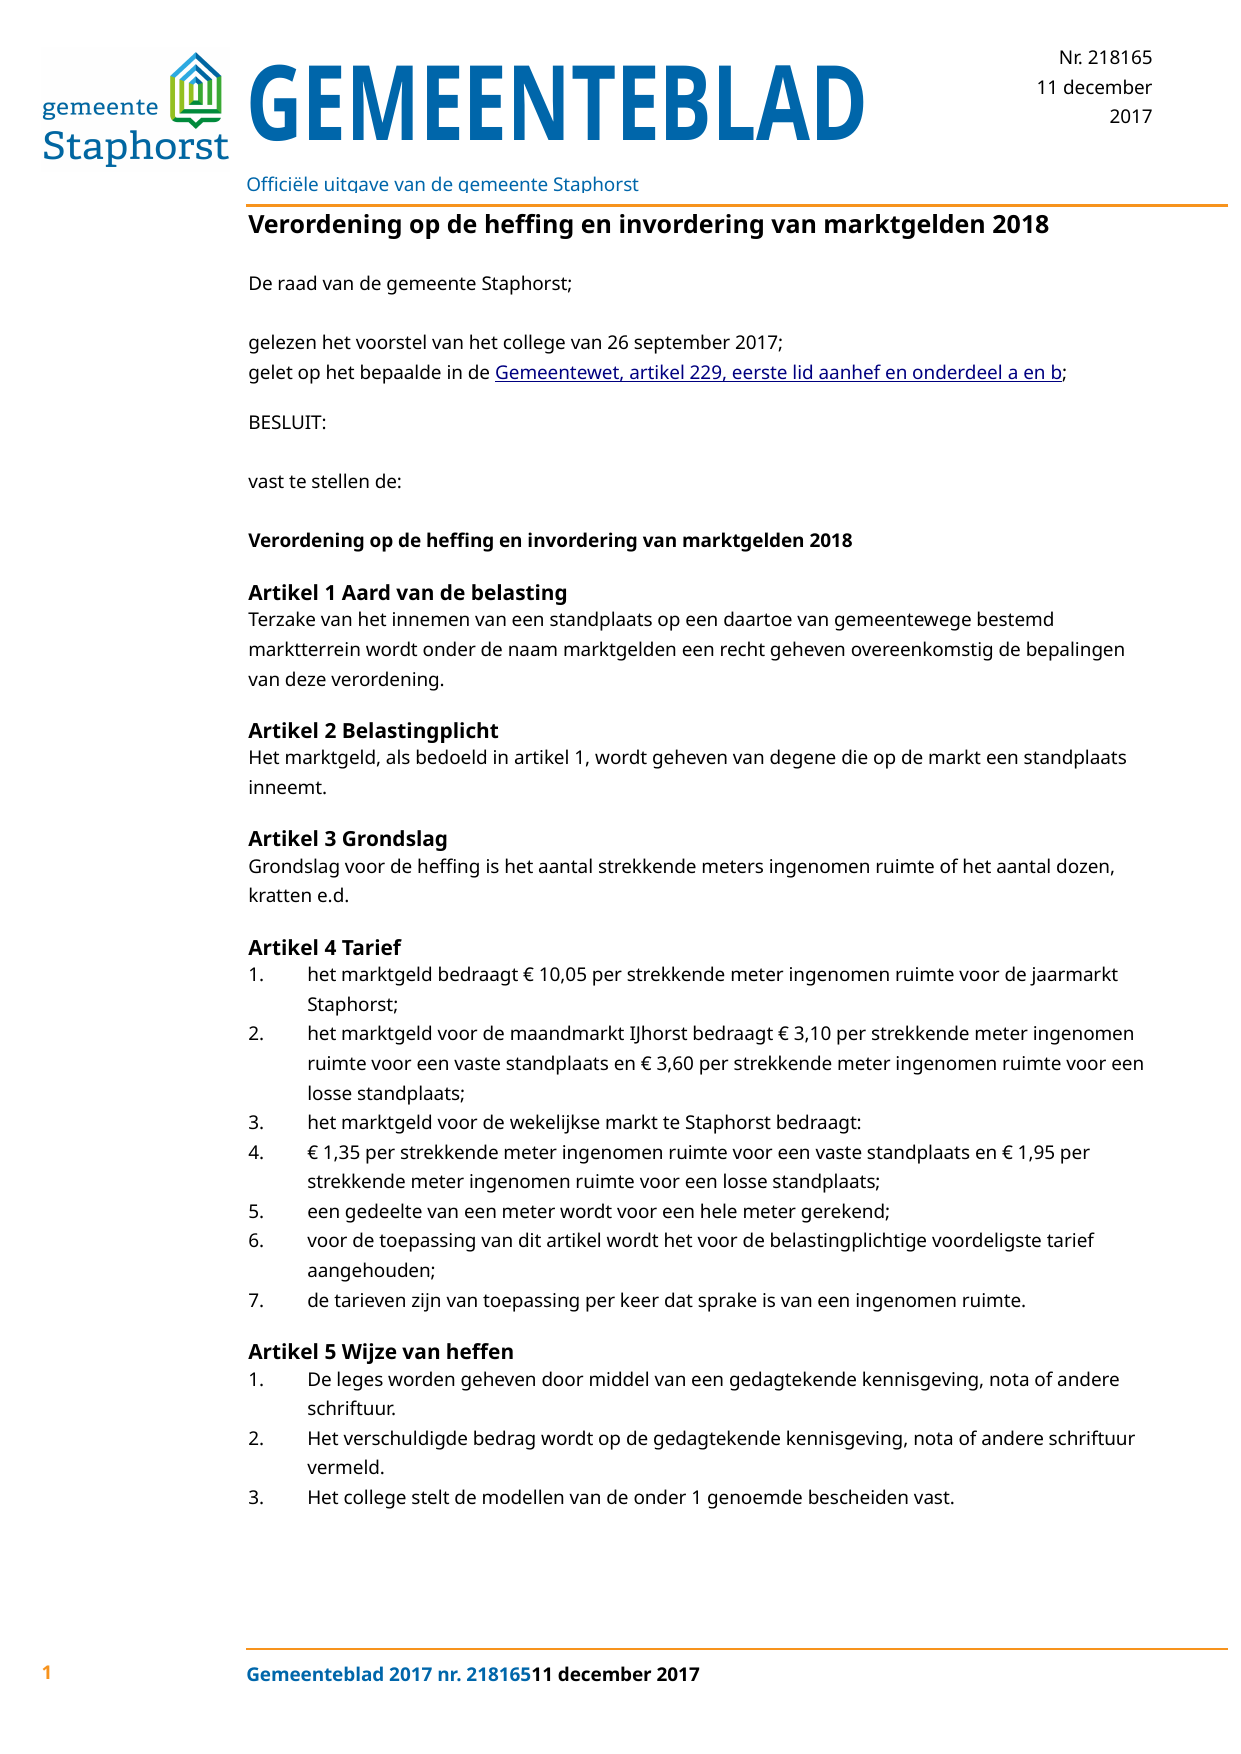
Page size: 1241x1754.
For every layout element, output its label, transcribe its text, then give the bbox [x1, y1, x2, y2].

text Artikel 3 Grondslag [248, 824, 1152, 853]
list het marktgeld bedraagt € 10,05 per strekkende meter ingenomen ruimte voor de jaarmarkt Staphorst; [248, 961, 1152, 1017]
text Artikel 4 Tarief [248, 933, 1152, 961]
text Artikel 5 Wijze van heffen [248, 1337, 1152, 1366]
list € 1,35 per strekkende meter ingenomen ruimte voor een vaste standplaats en € 1,95 per strekkende meter ingenomen ruimte voor een losse standplaats; [248, 1139, 1152, 1194]
text Grondslag voor de heffing is het aantal strekkende meters ingenomen ruimte of het aantal dozen, kratten e.d. [248, 853, 1152, 908]
text Artikel 1 Aard van de belasting [248, 578, 1152, 607]
picture [41, 47, 231, 172]
list Het verschuldigde bedrag wordt op de gedagtekende kennisgeving, nota of andere schriftuur vermeld. [248, 1425, 1152, 1480]
text De raad van de gemeente Staphorst; [248, 270, 1152, 296]
text Verordening op de heffing en invordering van marktgelden 2018 [248, 528, 1152, 553]
list het marktgeld voor de maandmarkt IJhorst bedraagt € 3,10 per strekkende meter ingenomen ruimte voor een vaste standplaats en € 3,60 per strekkende meter ingenomen ruimte voor een losse standplaats; [248, 1021, 1152, 1106]
text Verordening op de heffing en invordering van marktgelden 2018 [248, 207, 1152, 241]
list de tarieven zijn van toepassing per keer dat sprake is van een ingenomen ruimte. [248, 1287, 1152, 1313]
list Het college stelt de modellen van de onder 1 genoemde bescheiden vast. [248, 1484, 1152, 1510]
list voor de toepassing van dit artikel wordt het voor de belastingplichtige voordeligste tarief aangehouden; [248, 1228, 1152, 1283]
list De leges worden geheven door middel van een gedagtekende kennisgeving, nota of andere schriftuur. [248, 1366, 1152, 1421]
text Het marktgeld, als bedoeld in artikel 1, wordt geheven van degene die op de markt een standplaats inneemt. [248, 744, 1152, 800]
text Artikel 2 Belastingplicht [248, 716, 1152, 744]
text gelezen het voorstel van het college van 26 september 2017; [248, 329, 1152, 355]
text vast te stellen de: [248, 468, 1152, 494]
list een gedeelte van een meter wordt voor een hele meter gerekend; [248, 1198, 1152, 1224]
list het marktgeld voor de wekelijkse markt te Staphorst bedraagt: [248, 1109, 1152, 1135]
text gelet op het bepaalde in de Gemeentewet, artikel 229, eerste lid aanhef en onderdeel a en b; [248, 359, 1152, 385]
text Terzake van het innemen van een standplaats op een daartoe van gemeentewege bestemd marktterrein wordt onder de naam marktgelden een recht geheven overeenkomstig de bepalingen van deze verordening. [248, 607, 1152, 691]
text BESLUIT: [248, 409, 1152, 435]
